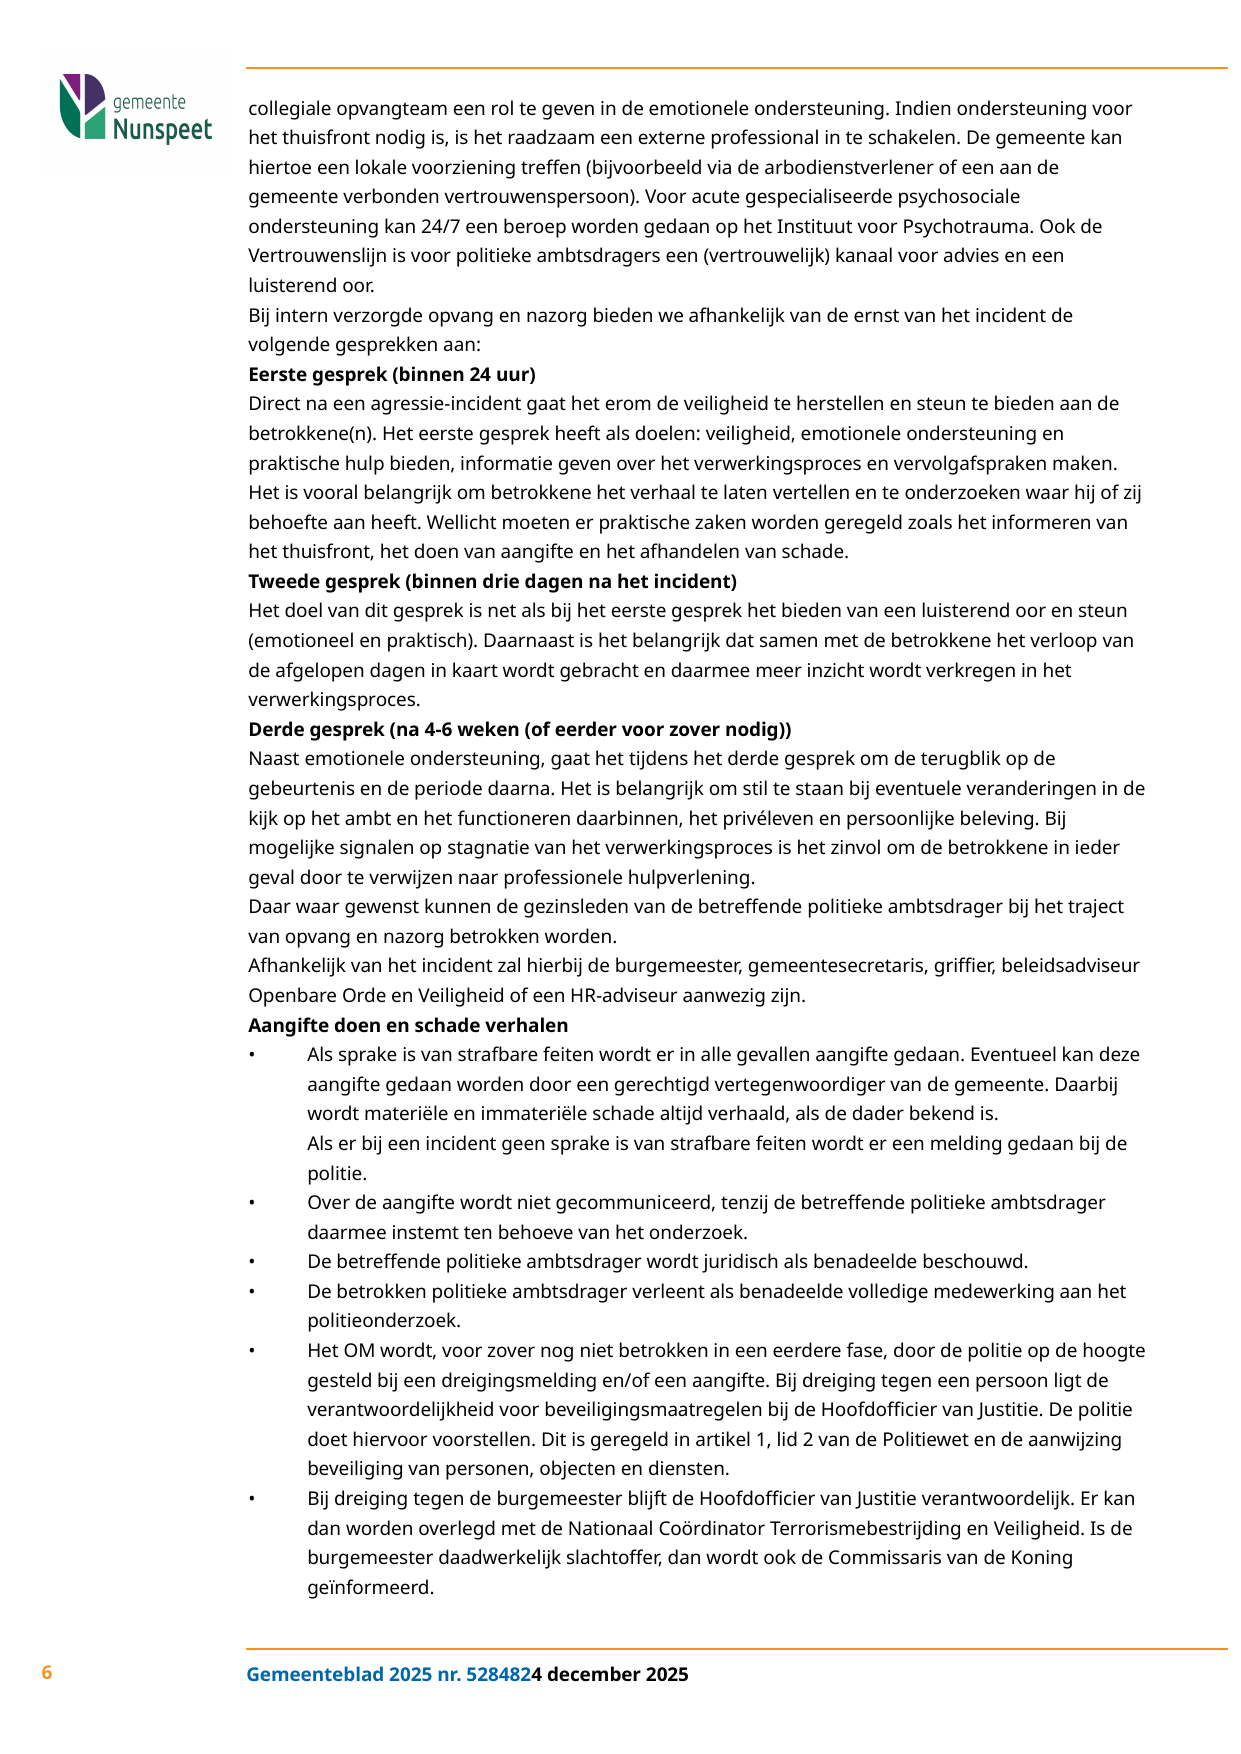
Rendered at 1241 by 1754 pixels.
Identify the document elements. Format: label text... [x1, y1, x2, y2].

text Direct na een agressie-incident gaat het erom de veiligheid te herstellen en steun te bieden aan de betrokkene(n). Het eerste gesprek heeft als doelen: veiligheid, emotionele ondersteuning en praktische hulp bieden, informatie geven over het verwerkingsproces en vervolgafspraken maken. Het is vooral belangrijk om betrokkene het verhaal te laten vertellen en te onderzoeken waar hij of zij behoefte aan heeft. Wellicht moeten er praktische zaken worden geregeld zoals het informeren van het thuisfront, het doen van aangifte en het afhandelen van schade. [248, 391, 1152, 564]
text Derde gesprek (na 4-6 weken (of eerder voor zover nodig)) [248, 716, 1152, 742]
list De betreffende politieke ambtsdrager wordt juridisch als benadeelde beschouwd. [248, 1248, 1152, 1274]
text Daar waar gewenst kunnen de gezinsleden van de betreffende politieke ambtsdrager bij het traject van opvang en nazorg betrokken worden. [248, 893, 1152, 949]
list De betrokken politieke ambtsdrager verleent als benadeelde volledige medewerking aan het politieonderzoek. [248, 1278, 1152, 1333]
text Afhankelijk van het incident zal hierbij de burgemeester, gemeentesecretaris, griffier, beleidsadviseur Openbare Orde en Veiligheid of een HR-adviseur aanwezig zijn. [248, 953, 1152, 1008]
list Als er bij een incident geen sprake is van strafbare feiten wordt er een melding gedaan bij de politie. [248, 1130, 1152, 1186]
text Het doel van dit gesprek is net als bij het eerste gesprek het bieden van een luisterend oor en steun (emotioneel en praktisch). Daarnaast is het belangrijk dat samen met de betrokkene het verloop van de afgelopen dagen in kaart wordt gebracht en daarmee meer inzicht wordt verkregen in het verwerkingsproces. [248, 598, 1152, 712]
text Eerste gesprek (binnen 24 uur) [248, 361, 1152, 387]
picture [41, 47, 231, 172]
text Tweede gesprek (binnen drie dagen na het incident) [248, 568, 1152, 594]
text Aangifte doen en schade verhalen [248, 1012, 1152, 1038]
list Over de aangifte wordt niet gecommuniceerd, tenzij de betreffende politieke ambtsdrager daarmee instemt ten behoeve van het onderzoek. [248, 1189, 1152, 1245]
text Naast emotionele ondersteuning, gaat het tijdens het derde gesprek om de terugblik op de gebeurtenis en de periode daarna. Het is belangrijk om stil te staan bij eventuele veranderingen in de kijk op het ambt en het functioneren daarbinnen, het privéleven en persoonlijke beleving. Bij mogelijke signalen op stagnatie van het verwerkingsproces is het zinvol om de betrokkene in ieder geval door te verwijzen naar professionele hulpverlening. [248, 746, 1152, 890]
list Bij dreiging tegen de burgemeester blijft de Hoofdofficier van Justitie verantwoordelijk. Er kan dan worden overlegd met de Nationaal Coördinator Terrorismebestrijding en Veiligheid. Is de burgemeester daadwerkelijk slachtoffer, dan wordt ook de Commissaris van de Koning geïnformeerd. [248, 1485, 1152, 1600]
list Het OM wordt, voor zover nog niet betrokken in een eerdere fase, door de politie op de hoogte gesteld bij een dreigingsmelding en/of een aangifte. Bij dreiging tegen een persoon ligt de verantwoordelijkheid voor beveiligingsmaatregelen bij de Hoofdofficier van Justitie. De politie doet hiervoor voorstellen. Dit is geregeld in artikel 1, lid 2 van de Politiewet en de aanwijzing beveiliging van personen, objecten en diensten. [248, 1337, 1152, 1481]
text Bij intern verzorgde opvang en nazorg bieden we afhankelijk van de ernst van het incident de volgende gesprekken aan: [248, 302, 1152, 357]
list Als sprake is van strafbare feiten wordt er in alle gevallen aangifte gedaan. Eventueel kan deze aangifte gedaan worden door een gerechtigd vertegenwoordiger van de gemeente. Daarbij wordt materiële en immateriële schade altijd verhaald, als de dader bekend is. [248, 1041, 1152, 1126]
text collegiale opvangteam een rol te geven in de emotionele ondersteuning. Indien ondersteuning voor het thuisfront nodig is, is het raadzaam een externe professional in te schakelen. De gemeente kan hiertoe een lokale voorziening treffen (bijvoorbeeld via de arbodienstverlener of een aan de gemeente verbonden vertrouwenspersoon). Voor acute gespecialiseerde psychosociale ondersteuning kan 24/7 een beroep worden gedaan op het Instituut voor Psychotrauma. Ook de Vertrouwenslijn is voor politieke ambtsdragers een (vertrouwelijk) kanaal voor advies en een luisterend oor. [248, 95, 1152, 298]
